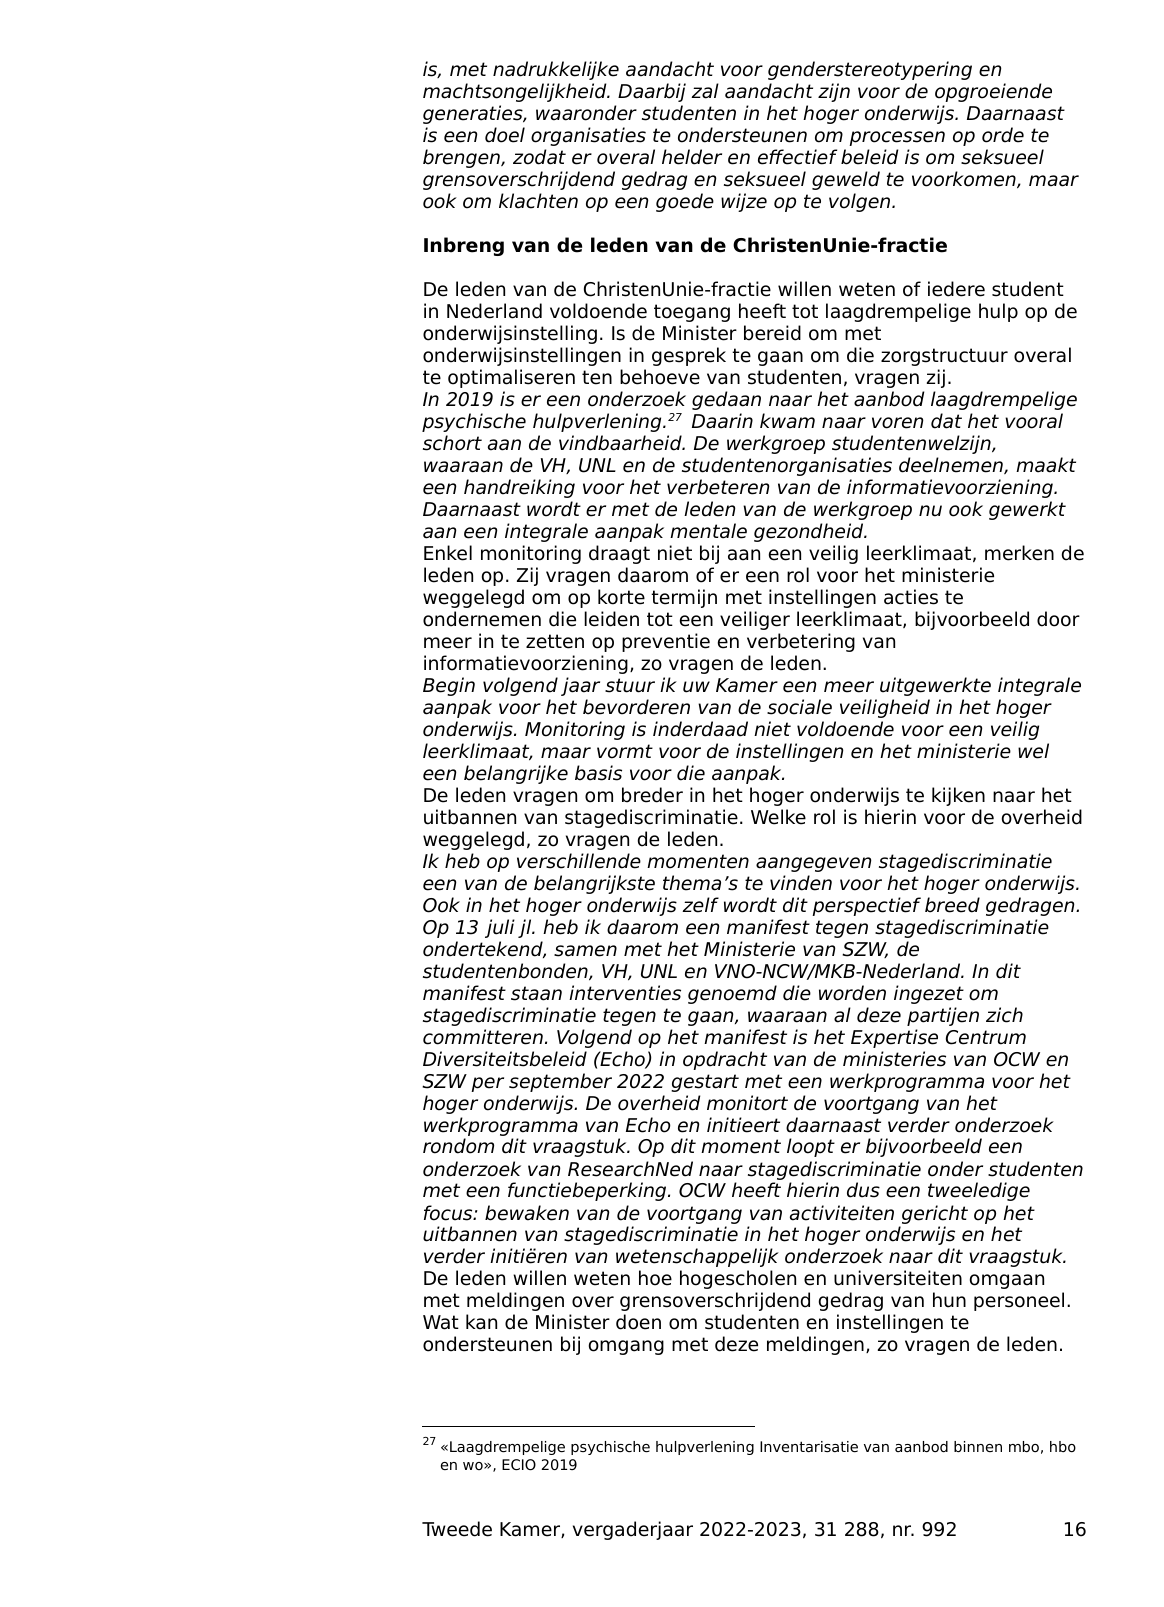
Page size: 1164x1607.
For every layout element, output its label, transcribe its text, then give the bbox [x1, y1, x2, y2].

text De leden vragen om breder in het hoger onderwijs te kijken naar het uitbannen van stagediscriminatie. Welke rol is hierin voor de overheid weggelegd, zo vragen de leden. [422, 785, 1087, 851]
text Enkel monitoring draagt niet bij aan een veilig leerklimaat, merken de leden op. Zij vragen daarom of er een rol voor het ministerie weggelegd om op korte termijn met instellingen acties te ondernemen die leiden tot een veiliger leerklimaat, bijvoorbeeld door meer in te zetten op preventie en verbetering van informatievoorziening, zo vragen de leden. [422, 543, 1087, 675]
text De leden van de ChristenUnie-fractie willen weten of iedere student in Nederland voldoende toegang heeft tot laagdrempelige hulp op de onderwijsinstelling. Is de Minister bereid om met onderwijsinstellingen in gesprek te gaan om die zorgstructuur overal te optimaliseren ten behoeve van studenten, vragen zij. [422, 279, 1087, 389]
subtitle Inbreng van de leden van de ChristenUnie-fractie [422, 235, 1087, 257]
text is, met nadrukkelijke aandacht voor genderstereotypering en machtsongelijkheid. Daarbij zal aandacht zijn voor de opgroeiende generaties, waaronder studenten in het hoger onderwijs. Daarnaast is een doel organisaties te ondersteunen om processen op orde te brengen, zodat er overal helder en effectief beleid is om seksueel grensoverschrijdend gedrag en seksueel geweld te voorkomen, maar ook om klachten op een goede wijze op te volgen. [422, 59, 1087, 213]
text Begin volgend jaar stuur ik uw Kamer een meer uitgewerkte integrale aanpak voor het bevorderen van de sociale veiligheid in het hoger onderwijs. Monitoring is inderdaad niet voldoende voor een veilig leerklimaat, maar vormt voor de instellingen en het ministerie wel een belangrijke basis voor die aanpak. [422, 675, 1087, 785]
text «Laagdrempelige psychische hulpverlening Inventarisatie van aanbod binnen mbo, hbo en wo», ECIO 2019 [422, 1435, 1087, 1474]
text Ik heb op verschillende momenten aangegeven stagediscriminatie een van de belangrijkste thema’s te vinden voor het hoger onderwijs. Ook in het hoger onderwijs zelf wordt dit perspectief breed gedragen. Op 13 juli jl. heb ik daarom een manifest tegen stagediscriminatie ondertekend, samen met het Ministerie van SZW, de studentenbonden, VH, UNL en VNO-NCW/MKB-Nederland. In dit manifest staan interventies genoemd die worden ingezet om stagediscriminatie tegen te gaan, waaraan al deze partijen zich committeren. Volgend op het manifest is het Expertise Centrum Diversiteitsbeleid (Echo) in opdracht van de ministeries van OCW en SZW per september 2022 gestart met een werkprogramma voor het hoger onderwijs. De overheid monitort de voortgang van het werkprogramma van Echo en initieert daarnaast verder onderzoek rondom dit vraagstuk. Op dit moment loopt er bijvoorbeeld een onderzoek van ResearchNed naar stagediscriminatie onder studenten met een functiebeperking. OCW heeft hierin dus een tweeledige focus: bewaken van de voortgang van activiteiten gericht op het uitbannen van stagediscriminatie in het hoger onderwijs en het verder initiëren van wetenschappelijk onderzoek naar dit vraagstuk. [422, 851, 1087, 1268]
text In 2019 is er een onderzoek gedaan naar het aanbod laagdrempelige psychische hulpverlening. Daarin kwam naar voren dat het vooral schort aan de vindbaarheid. De werkgroep studentenwelzijn, waaraan de VH, UNL en de studentenorganisaties deelnemen, maakt een handreiking voor het verbeteren van de informatievoorziening. Daarnaast wordt er met de leden van de werkgroep nu ook gewerkt aan een integrale aanpak mentale gezondheid. [422, 389, 1087, 543]
text De leden willen weten hoe hogescholen en universiteiten omgaan met meldingen over grensoverschrijdend gedrag van hun personeel. Wat kan de Minister doen om studenten en instellingen te ondersteunen bij omgang met deze meldingen, zo vragen de leden. [422, 1268, 1087, 1356]
